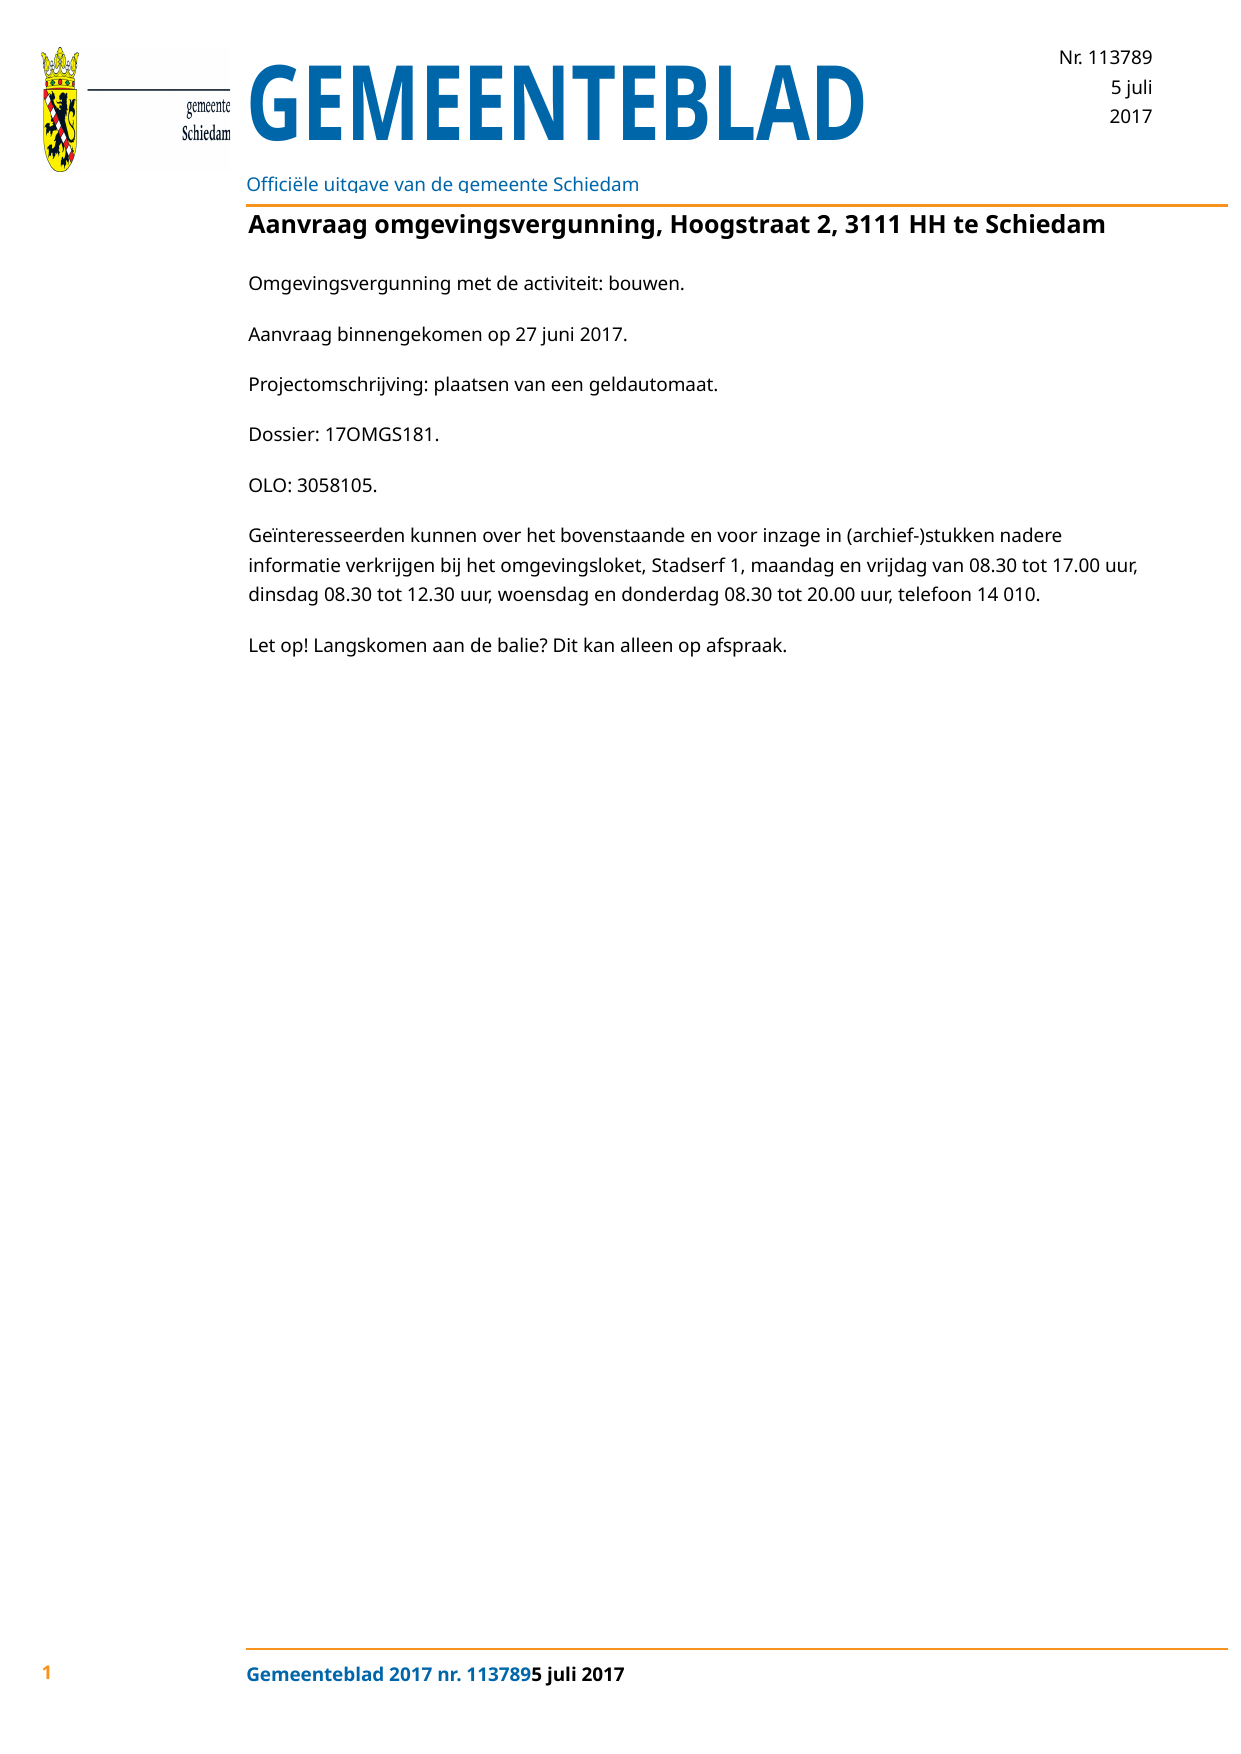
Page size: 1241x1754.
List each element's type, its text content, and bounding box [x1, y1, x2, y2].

text OLO: 3058105. [248, 472, 1152, 498]
picture [41, 47, 231, 172]
text Geïnteresseerden kunnen over het bovenstaande en voor inzage in (archief-)stukken nadere informatie verkrijgen bij het omgevingsloket, Stadserf 1, maandag en vrijdag van 08.30 tot 17.00 uur, dinsdag 08.30 tot 12.30 uur, woensdag en donderdag 08.30 tot 20.00 uur, telefoon 14 010. [248, 522, 1152, 607]
text Aanvraag binnengekomen op 27 juni 2017. [248, 321, 1152, 346]
text Projectomschrijving: plaatsen van een geldautomaat. [248, 371, 1152, 397]
text Omgevingsvergunning met de activiteit: bouwen. [248, 270, 1152, 296]
text Dossier: 17OMGS181. [248, 422, 1152, 447]
text Let op! Langskomen aan de balie? Dit kan alleen op afspraak. [248, 632, 1152, 658]
text Aanvraag omgevingsvergunning, Hoogstraat 2, 3111 HH te Schiedam [248, 207, 1152, 241]
